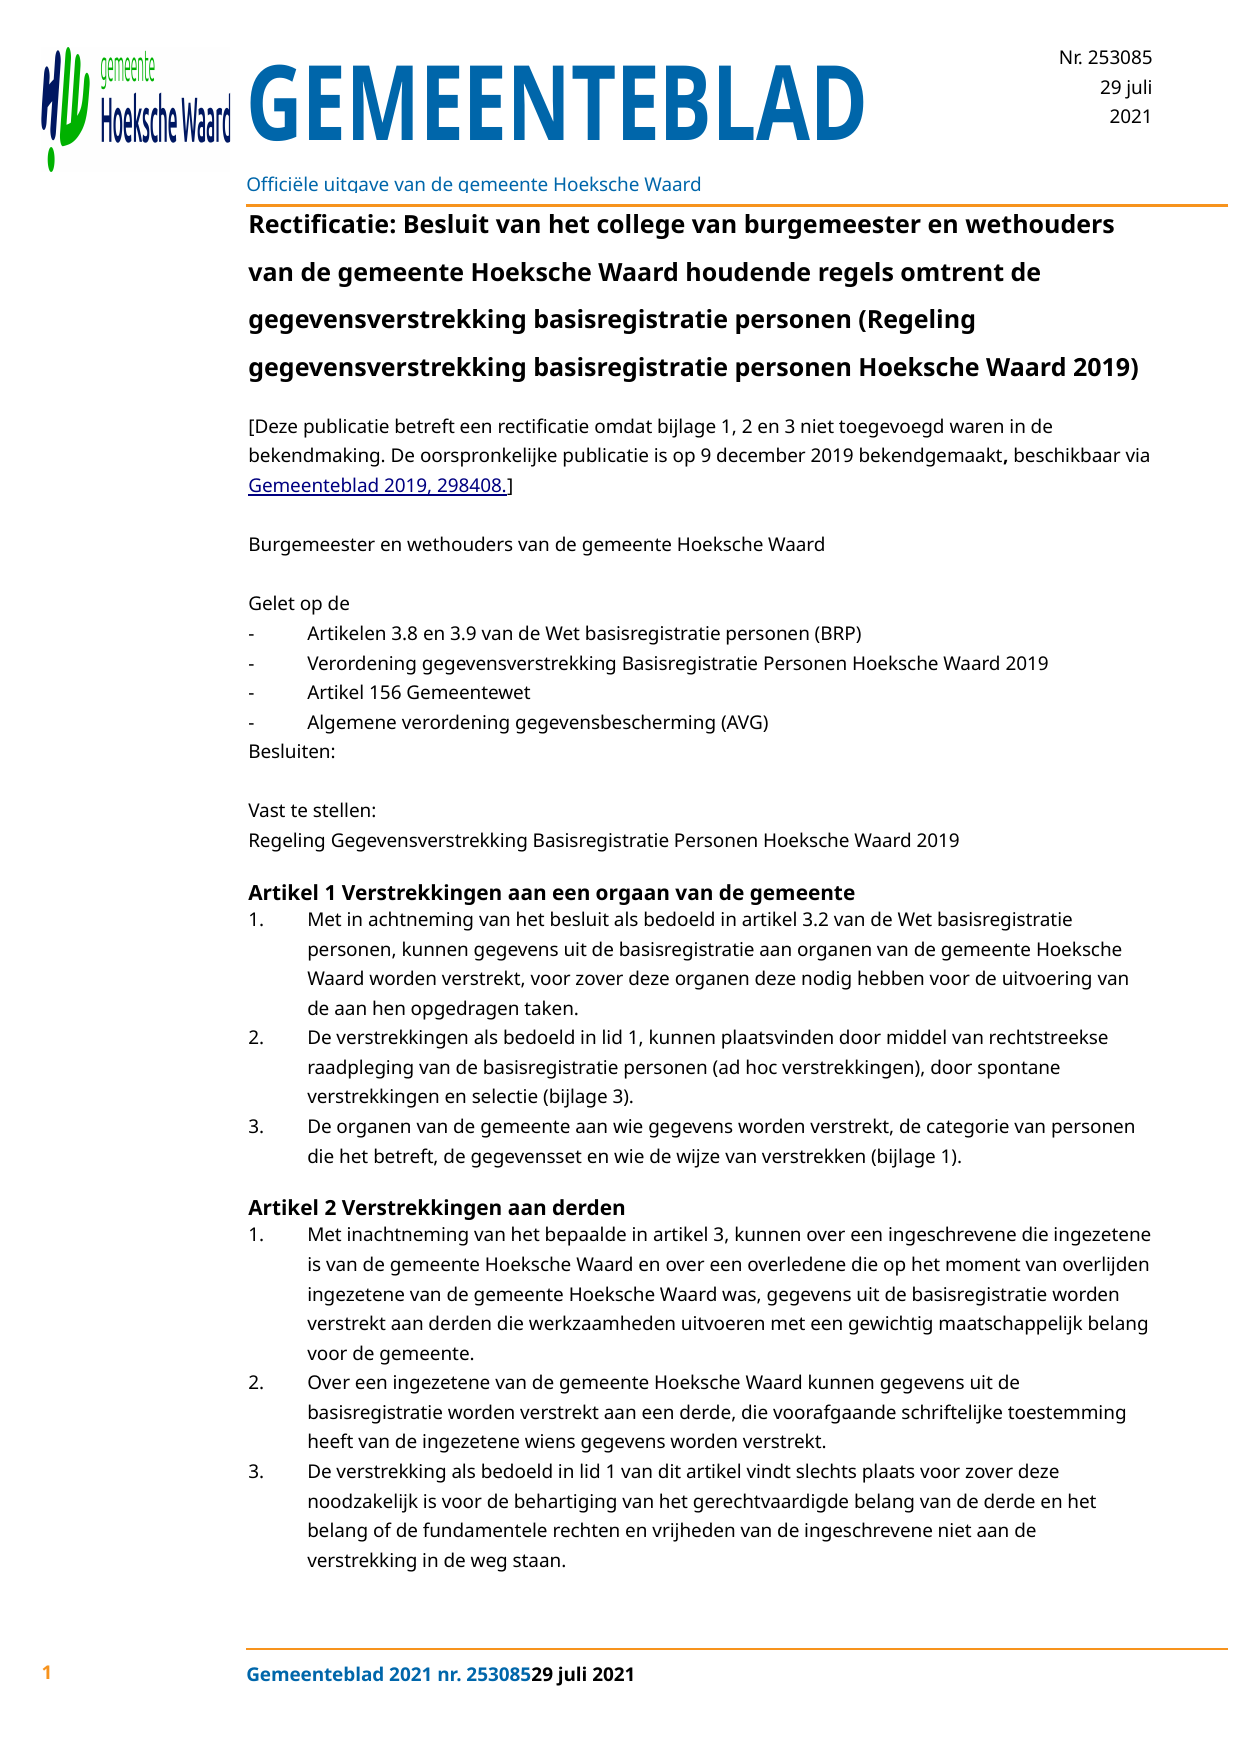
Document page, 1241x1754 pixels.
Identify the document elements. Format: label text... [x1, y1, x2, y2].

text Artikel 2 Verstrekkingen aan derden [248, 1193, 1152, 1222]
list De organen van de gemeente aan wie gegevens worden verstrekt, de categorie van personen die het betreft, de gegevensset en wie de wijze van verstrekken (bijlage 1). [248, 1113, 1152, 1168]
list Artikel 156 Gemeentewet [248, 679, 1152, 705]
list Met in achtneming van het besluit als bedoeld in artikel 3.2 van de Wet basisregistratie personen, kunnen gegevens uit de basisregistratie aan organen van de gemeente Hoeksche Waard worden verstrekt, voor zover deze organen deze nodig hebben voor de uitvoering van de aan hen opgedragen taken. [248, 906, 1152, 1021]
text Rectificatie: Besluit van het college van burgemeester en wethouders van de gemeente Hoeksche Waard houdende regels omtrent de gegevensverstrekking basisregistratie personen (Regeling gegevensverstrekking basisregistratie personen Hoeksche Waard 2019) [248, 207, 1152, 384]
picture [41, 47, 231, 172]
text Gelet op de [248, 591, 1152, 616]
text Regeling Gegevensverstrekking Basisregistratie Personen Hoeksche Waard 2019 [248, 827, 1152, 853]
list Over een ingezetene van de gemeente Hoeksche Waard kunnen gegevens uit de basisregistratie worden verstrekt aan een derde, die voorafgaande schriftelijke toestemming heeft van de ingezetene wiens gegevens worden verstrekt. [248, 1369, 1152, 1454]
text Vast te stellen: [248, 798, 1152, 823]
list Met inachtneming van het bepaalde in artikel 3, kunnen over een ingeschrevene die ingezetene is van de gemeente Hoeksche Waard en over een overledene die op het moment van overlijden ingezetene van de gemeente Hoeksche Waard was, gegevens uit de basisregistratie worden verstrekt aan derden die werkzaamheden uitvoeren met een gewichtig maatschappelijk belang voor de gemeente. [248, 1222, 1152, 1366]
list Artikelen 3.8 en 3.9 van de Wet basisregistratie personen (BRP) [248, 620, 1152, 646]
text Burgemeester en wethouders van de gemeente Hoeksche Waard [248, 531, 1152, 557]
list Verordening gegevensverstrekking Basisregistratie Personen Hoeksche Waard 2019 [248, 650, 1152, 676]
text [Deze publicatie betreft een rectificatie omdat bijlage 1, 2 en 3 niet toegevoegd waren in de bekendmaking. De oorspronkelijke publicatie is op 9 december 2019 bekendgemaakt, beschikbaar via Gemeenteblad 2019, 298408.] [248, 413, 1152, 498]
list Algemene verordening gegevensbescherming (AVG) [248, 709, 1152, 735]
list De verstrekkingen als bedoeld in lid 1, kunnen plaatsvinden door middel van rechtstreekse raadpleging van de basisregistratie personen (ad hoc verstrekkingen), door spontane verstrekkingen en selectie (bijlage 3). [248, 1024, 1152, 1109]
text Besluiten: [248, 738, 1152, 764]
text Artikel 1 Verstrekkingen aan een orgaan van de gemeente [248, 878, 1152, 906]
list De verstrekking als bedoeld in lid 1 van dit artikel vindt slechts plaats voor zover deze noodzakelijk is voor de behartiging van het gerechtvaardigde belang van de derde en het belang of de fundamentele rechten en vrijheden van de ingeschrevene niet aan de verstrekking in de weg staan. [248, 1458, 1152, 1573]
